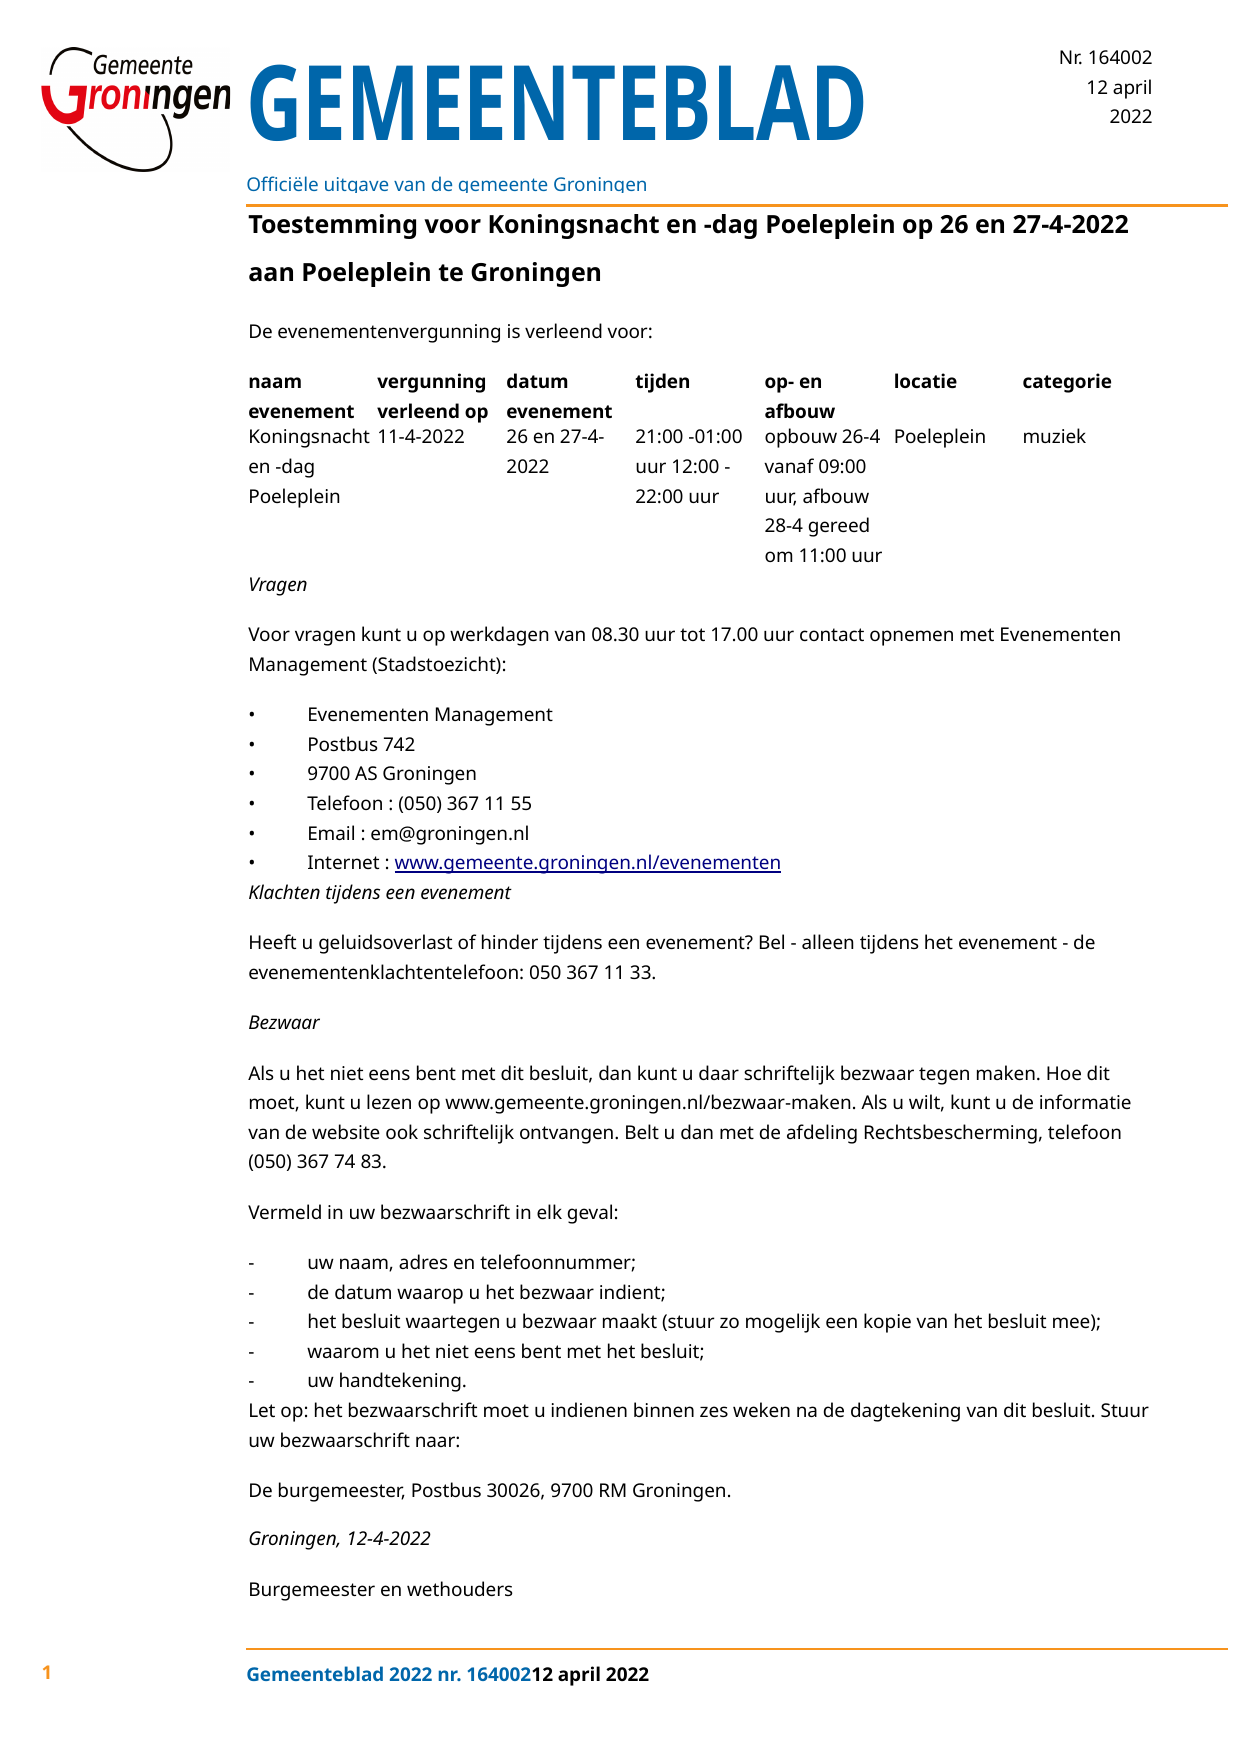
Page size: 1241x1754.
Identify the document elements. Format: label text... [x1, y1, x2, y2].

table_cell muziek [1023, 424, 1152, 568]
table_cell Poeleplein [894, 424, 1022, 568]
list het besluit waartegen u bezwaar maakt (stuur zo mogelijk een kopie van het besluit mee); [248, 1308, 1152, 1334]
text Bezwaar [248, 1009, 1152, 1035]
table_header locatie [894, 369, 1022, 424]
picture [41, 47, 231, 172]
table_cell 21:00 -01:00 uur 12:00 - 22:00 uur [635, 424, 764, 568]
list Telefoon : (050) 367 11 55 [248, 790, 1152, 816]
table_header tijden [635, 369, 764, 424]
text De evenementenvergunning is verleend voor: [248, 318, 1152, 344]
text De burgemeester, Postbus 30026, 9700 RM Groningen. [248, 1477, 1152, 1503]
table_cell 11-4-2022 [377, 424, 506, 568]
text Vermeld in uw bezwaarschrift in elk geval: [248, 1199, 1152, 1225]
text Toestemming voor Koningsnacht en -dag Poeleplein op 26 en 27-4-2022 aan Poeleplein te Groningen [248, 207, 1152, 288]
table_cell opbouw 26-4 vanaf 09:00 uur, afbouw 28-4 gereed om 11:00 uur [764, 424, 893, 568]
table_header op- en afbouw [764, 369, 893, 424]
list uw handtekening. [248, 1368, 1152, 1393]
list 9700 AS Groningen [248, 761, 1152, 786]
list Evenementen Management [248, 701, 1152, 727]
list waarom u het niet eens bent met het besluit; [248, 1338, 1152, 1364]
table_header naam evenement [248, 369, 377, 424]
table_header categorie [1023, 369, 1152, 424]
list de datum waarop u het bezwaar indient; [248, 1279, 1152, 1305]
text Vragen [248, 571, 1152, 597]
table_header datum evenement [506, 369, 635, 424]
text Voor vragen kunt u op werkdagen van 08.30 uur tot 17.00 uur contact opnemen met Evenementen Management (Stadstoezicht): [248, 621, 1152, 677]
text Groningen, 12-4-2022 [248, 1525, 1152, 1551]
table_header vergunning verleend op [377, 369, 506, 424]
list Email : em@groningen.nl [248, 820, 1152, 846]
text Heeft u geluidsoverlast of hinder tijdens een evenement? Bel - alleen tijdens het evenement - de evenementenklachtentelefoon: 050 367 11 33. [248, 929, 1152, 985]
list uw naam, adres en telefoonnummer; [248, 1249, 1152, 1275]
list Internet : www.gemeente.groningen.nl/evenementen [248, 849, 1152, 875]
list Postbus 742 [248, 731, 1152, 757]
text Burgemeester en wethouders [248, 1577, 1152, 1602]
text Klachten tijdens een evenement [248, 879, 1152, 905]
text Let op: het bezwaarschrift moet u indienen binnen zes weken na de dagtekening van dit besluit. Stuur uw bezwaarschrift naar: [248, 1397, 1152, 1453]
table_cell 26 en 27-4-2022 [506, 424, 635, 568]
text Als u het niet eens bent met dit besluit, dan kunt u daar schriftelijk bezwaar tegen maken. Hoe dit moet, kunt u lezen op www.gemeente.groningen.nl/bezwaar-maken. Als u wilt, kunt u de informatie van de website ook schriftelijk ontvangen. Belt u dan met de afdeling Rechtsbescherming, telefoon (050) 367 74 83. [248, 1060, 1152, 1174]
table_cell Koningsnacht en -dag Poeleplein [248, 424, 377, 568]
